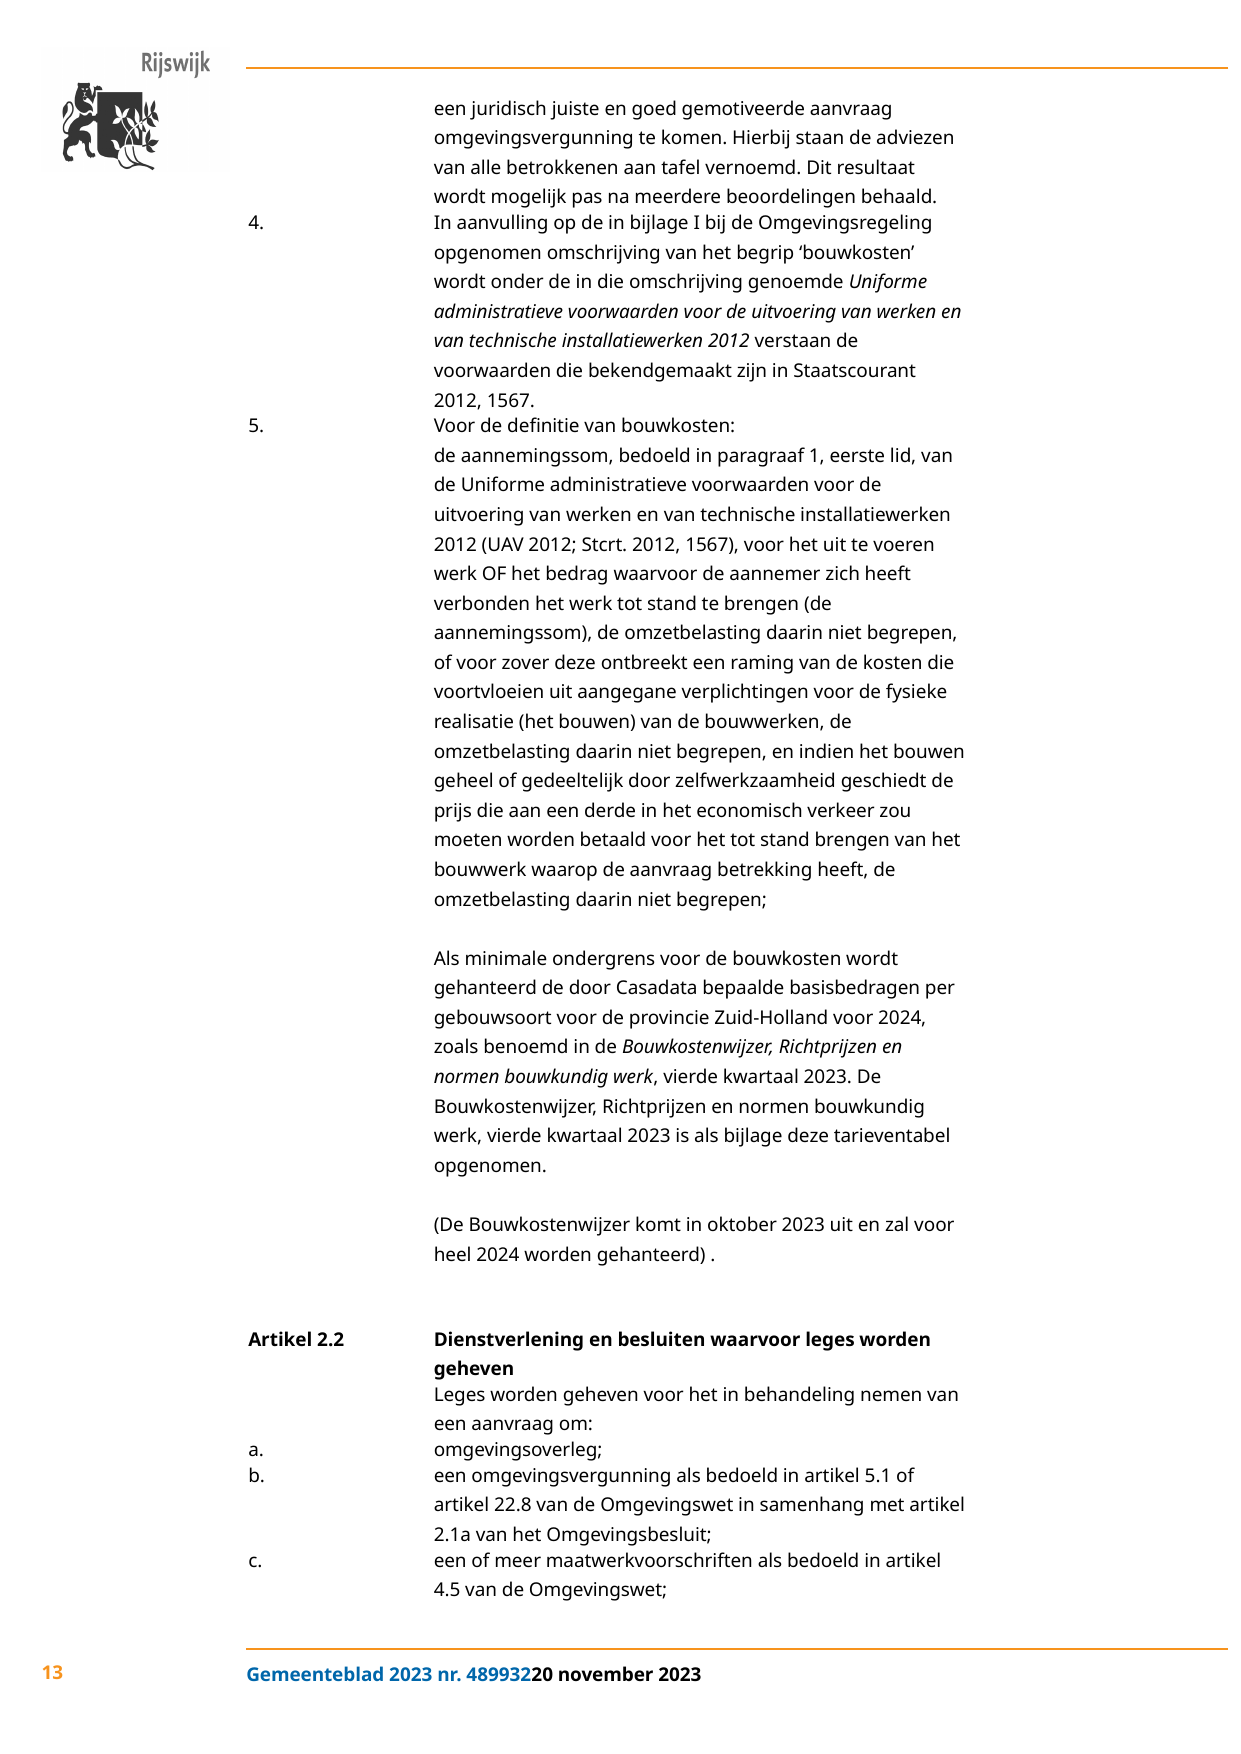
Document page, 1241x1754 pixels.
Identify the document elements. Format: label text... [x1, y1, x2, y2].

table_cell een juridisch juiste en goed gemotiveerde aanvraag omgevingsvergunning te komen. Hierbij staan de adviezen van alle betrokkenen aan tafel vernoemd. Dit resultaat wordt mogelijk pas na meerdere beoordelingen behaald. [434, 95, 966, 209]
table_cell b. [248, 1462, 433, 1547]
table_cell Artikel 2.2 [248, 1326, 433, 1381]
table_cell [966, 1547, 1152, 1602]
table_cell 5. [248, 413, 433, 1326]
table_cell a. [248, 1436, 433, 1462]
table_cell 4. [248, 209, 433, 412]
table_cell [966, 1381, 1152, 1436]
table_cell [248, 1381, 433, 1436]
table_cell [966, 413, 1152, 1326]
table_cell Dienstverlening en besluiten waarvoor leges worden geheven [434, 1326, 966, 1381]
table_cell Voor de definitie van bouwkosten: de aannemingssom, bedoeld in paragraaf 1, eerste lid, van de Uniforme administratieve voorwaarden voor de uitvoering van werken en van technische installatiewerken 2012 (UAV 2012; Stcrt. 2012, 1567), voor het uit te voeren werk OF het bedrag waarvoor de aannemer zich heeft verbonden het werk tot stand te brengen (de aannemingssom), de omzetbelasting daarin niet begrepen, of voor zover deze ontbreekt een raming van de kosten die voortvloeien uit aangegane verplichtingen voor de fysieke realisatie (het bouwen) van de bouwwerken, de omzetbelasting daarin niet begrepen, en indien het bouwen geheel of gedeeltelijk door zelfwerkzaamheid geschiedt de prijs die aan een derde in het economisch verkeer zou moeten worden betaald voor het tot stand brengen van het bouwwerk waarop de aanvraag betrekking heeft, de omzetbelasting daarin niet begrepen; Als minimale ondergrens voor de bouwkosten wordt gehanteerd de door Casadata bepaalde basisbedragen per gebouwsoort voor de provincie Zuid-Holland voor 2024, zoals benoemd in de Bouwkostenwijzer, Richtprijzen en normen bouwkundig werk, vierde kwartaal 2023. De Bouwkostenwijzer, Richtprijzen en normen bouwkundig werk, vierde kwartaal 2023 is als bijlage deze tarieventabel opgenomen. (De Bouwkostenwijzer komt in oktober 2023 uit en zal voor heel 2024 worden gehanteerd) . [434, 413, 966, 1326]
table_cell c. [248, 1547, 433, 1602]
table_cell [966, 209, 1152, 412]
table_cell [966, 1462, 1152, 1547]
table_cell [248, 95, 433, 209]
table_cell Leges worden geheven voor het in behandeling nemen van een aanvraag om: [434, 1381, 966, 1436]
picture [41, 47, 231, 172]
table_cell [966, 1436, 1152, 1462]
table_cell een omgevingsvergunning als bedoeld in artikel 5.1 of artikel 22.8 van de Omgevingswet in samenhang met artikel 2.1a van het Omgevingsbesluit; [434, 1462, 966, 1547]
table_cell In aanvulling op de in bijlage I bij de Omgevingsregeling opgenomen omschrijving van het begrip ‘bouwkosten’ wordt onder de in die omschrijving genoemde Uniforme administratieve voorwaarden voor de uitvoering van werken en van technische installatiewerken 2012 verstaan de voorwaarden die bekendgemaakt zijn in Staatscourant 2012, 1567. [434, 209, 966, 412]
table_cell [966, 1326, 1152, 1381]
table_cell een of meer maatwerkvoorschriften als bedoeld in artikel 4.5 van de Omgevingswet; [434, 1547, 966, 1602]
table_cell [966, 95, 1152, 209]
table_cell omgevingsoverleg; [434, 1436, 966, 1462]
